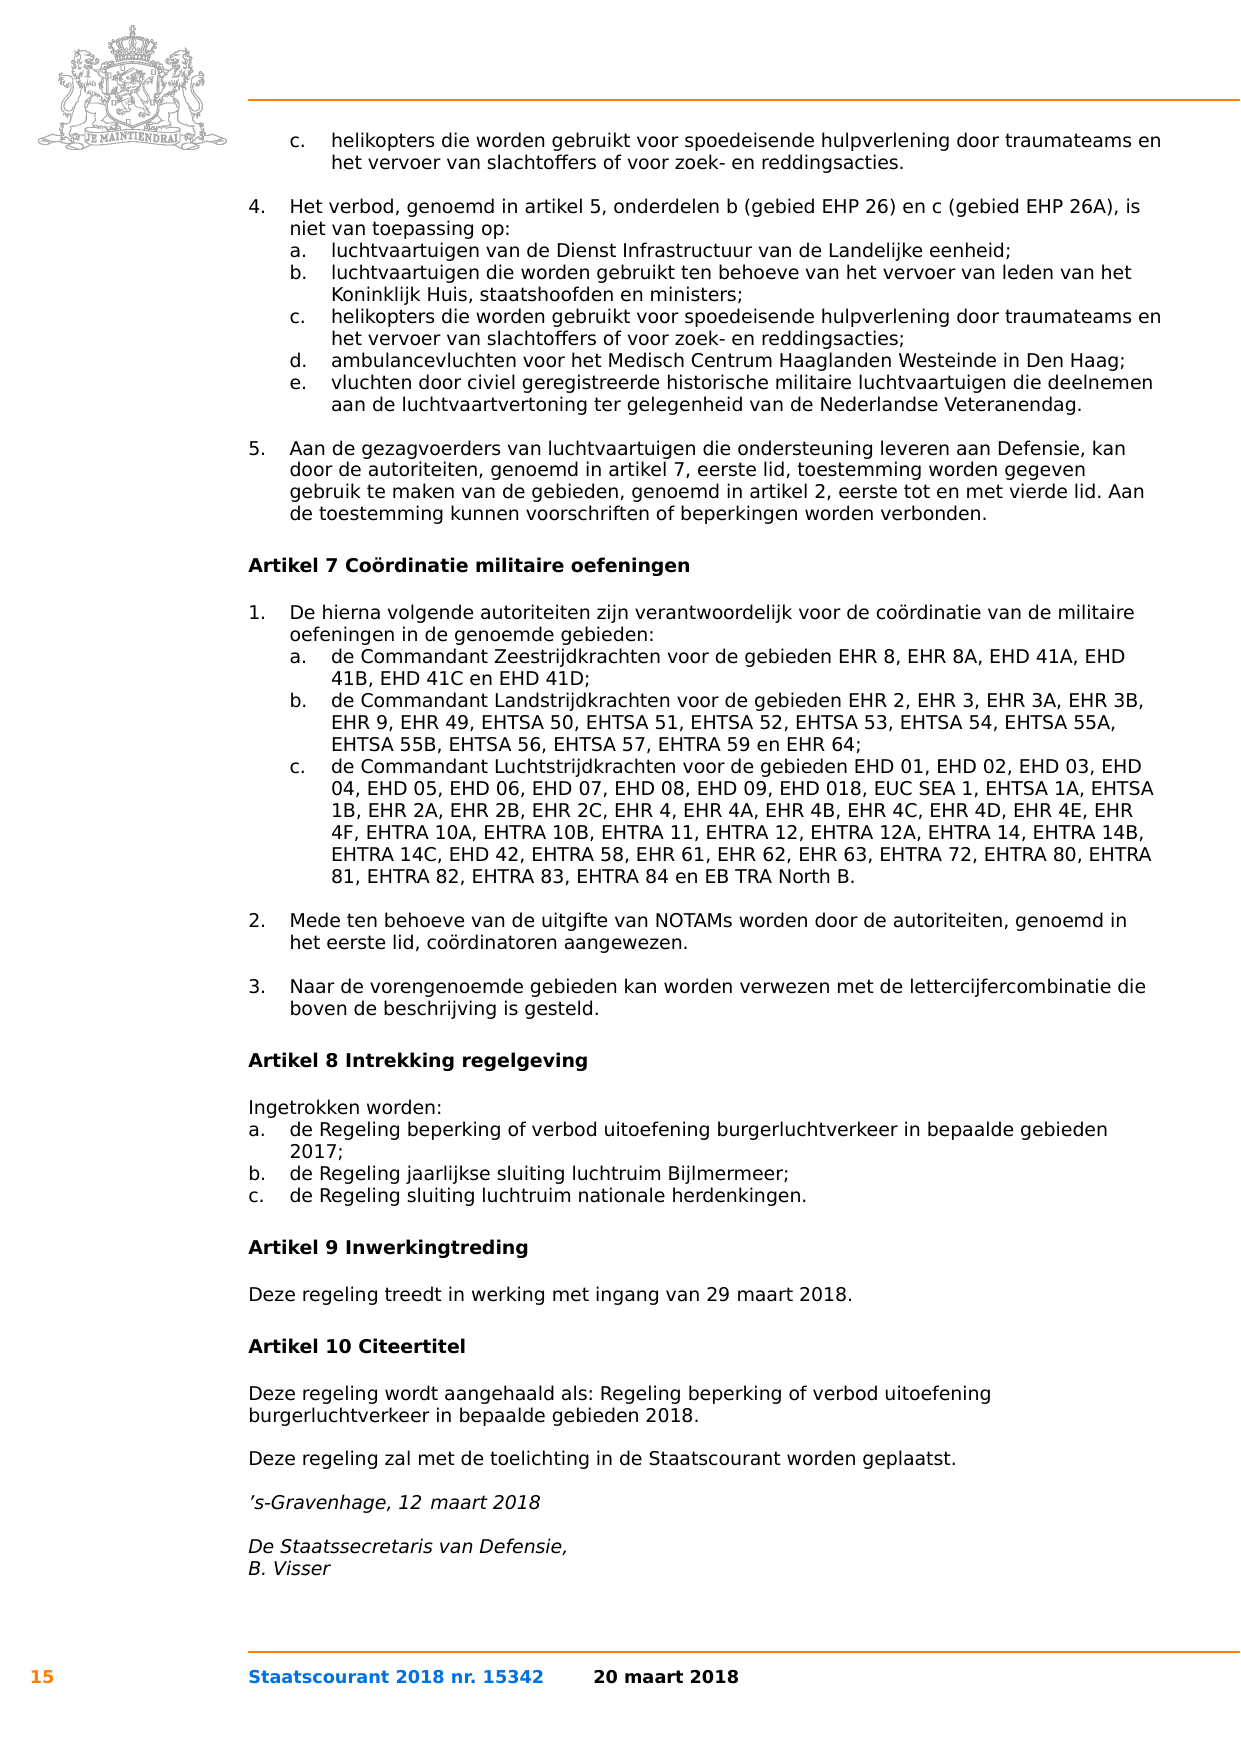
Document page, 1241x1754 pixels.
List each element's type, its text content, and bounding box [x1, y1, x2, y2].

subtitle Artikel 10 Citeertitel [248, 1336, 1163, 1357]
text ’s-Gravenhage, 12 maart 2018 [248, 1492, 1163, 1514]
subtitle Artikel 9 Inwerkingtreding [248, 1237, 1163, 1258]
text e. vluchten door civiel geregistreerde historische militaire luchtvaartuigen die deelnemen aan de luchtvaartvertoning ter gelegenheid van de Nederlandse Veteranendag. [289, 372, 1163, 416]
subtitle Artikel 7 Coördinatie militaire oefeningen [248, 555, 1163, 577]
text c. de Regeling sluiting luchtruim nationale herdenkingen. [248, 1184, 1163, 1207]
text Deze regeling wordt aangehaald als: Regeling beperking of verbod uitoefening burgerluchtverkeer in bepaalde gebieden 2018. [248, 1382, 1163, 1426]
text b. luchtvaartuigen die worden gebruikt ten behoeve van het vervoer van leden van het Koninklijk Huis, staatshoofden en ministers; [289, 262, 1163, 306]
text a. luchtvaartuigen van de Dienst Infrastructuur van de Landelijke eenheid; [289, 240, 1163, 262]
text a. de Regeling beperking of verbod uitoefening burgerluchtverkeer in bepaalde gebieden 2017; [248, 1119, 1163, 1163]
text c. de Commandant Luchtstrijdkrachten voor de gebieden EHD 01, EHD 02, EHD 03, EHD 04, EHD 05, EHD 06, EHD 07, EHD 08, EHD 09, EHD 018, EUC SEA 1, EHTSA 1A, EHTSA 1B, EHR 2A, EHR 2B, EHR 2C, EHR 4, EHR 4A, EHR 4B, EHR 4C, EHR 4D, EHR 4E, EHR 4F, EHTRA 10A, EHTRA 10B, EHTRA 11, EHTRA 12, EHTRA 12A, EHTRA 14, EHTRA 14B, EHTRA 14C, EHD 42, EHTRA 58, EHR 61, EHR 62, EHR 63, EHTRA 72, EHTRA 80, EHTRA 81, EHTRA 82, EHTRA 83, EHTRA 84 en EB TRA North B. [289, 756, 1163, 888]
text Deze regeling treedt in werking met ingang van 29 maart 2018. [248, 1283, 1163, 1306]
text d. ambulancevluchten voor het Medisch Centrum Haaglanden Westeinde in Den Haag; [289, 349, 1163, 372]
text a. de Commandant Zeestrijdkrachten voor de gebieden EHR 8, EHR 8A, EHD 41A, EHD 41B, EHD 41C en EHD 41D; [289, 646, 1163, 690]
text 2. Mede ten behoeve van de uitgifte van NOTAMs worden door de autoriteiten, genoemd in het eerste lid, coördinatoren aangewezen. [248, 910, 1163, 954]
text b. de Commandant Landstrijdkrachten voor de gebieden EHR 2, EHR 3, EHR 3A, EHR 3B, EHR 9, EHR 49, EHTSA 50, EHTSA 51, EHTSA 52, EHTSA 53, EHTSA 54, EHTSA 55A, EHTSA 55B, EHTSA 56, EHTSA 57, EHTRA 59 en EHR 64; [289, 690, 1163, 756]
text 3. Naar de vorengenoemde gebieden kan worden verwezen met de lettercijfercombinatie die boven de beschrijving is gesteld. [248, 976, 1163, 1020]
subtitle Artikel 8 Intrekking regelgeving [248, 1050, 1163, 1072]
text De Staatssecretaris van Defensie, B. Visser [248, 1536, 1163, 1580]
text b. de Regeling jaarlijkse sluiting luchtruim Bijlmermeer; [248, 1163, 1163, 1184]
text Ingetrokken worden: [248, 1097, 1163, 1119]
picture [38, 25, 227, 150]
text c. helikopters die worden gebruikt voor spoedeisende hulpverlening door traumateams en het vervoer van slachtoffers of voor zoek- en reddingsacties. [289, 130, 1163, 174]
text 4. Het verbod, genoemd in artikel 5, onderdelen b (gebied EHP 26) en c (gebied EHP 26A), is niet van toepassing op: [248, 196, 1163, 240]
text 5. Aan de gezagvoerders van luchtvaartuigen die ondersteuning leveren aan Defensie, kan door de autoriteiten, genoemd in artikel 7, eerste lid, toestemming worden gegeven gebruik te maken van de gebieden, genoemd in artikel 2, eerste tot en met vierde lid. Aan de toestemming kunnen voorschriften of beperkingen worden verbonden. [248, 437, 1163, 525]
text Deze regeling zal met de toelichting in de Staatscourant worden geplaatst. [248, 1448, 1163, 1470]
text 1. De hierna volgende autoriteiten zijn verantwoordelijk voor de coördinatie van de militaire oefeningen in de genoemde gebieden: [248, 602, 1163, 646]
text c. helikopters die worden gebruikt voor spoedeisende hulpverlening door traumateams en het vervoer van slachtoffers of voor zoek- en reddingsacties; [289, 306, 1163, 349]
